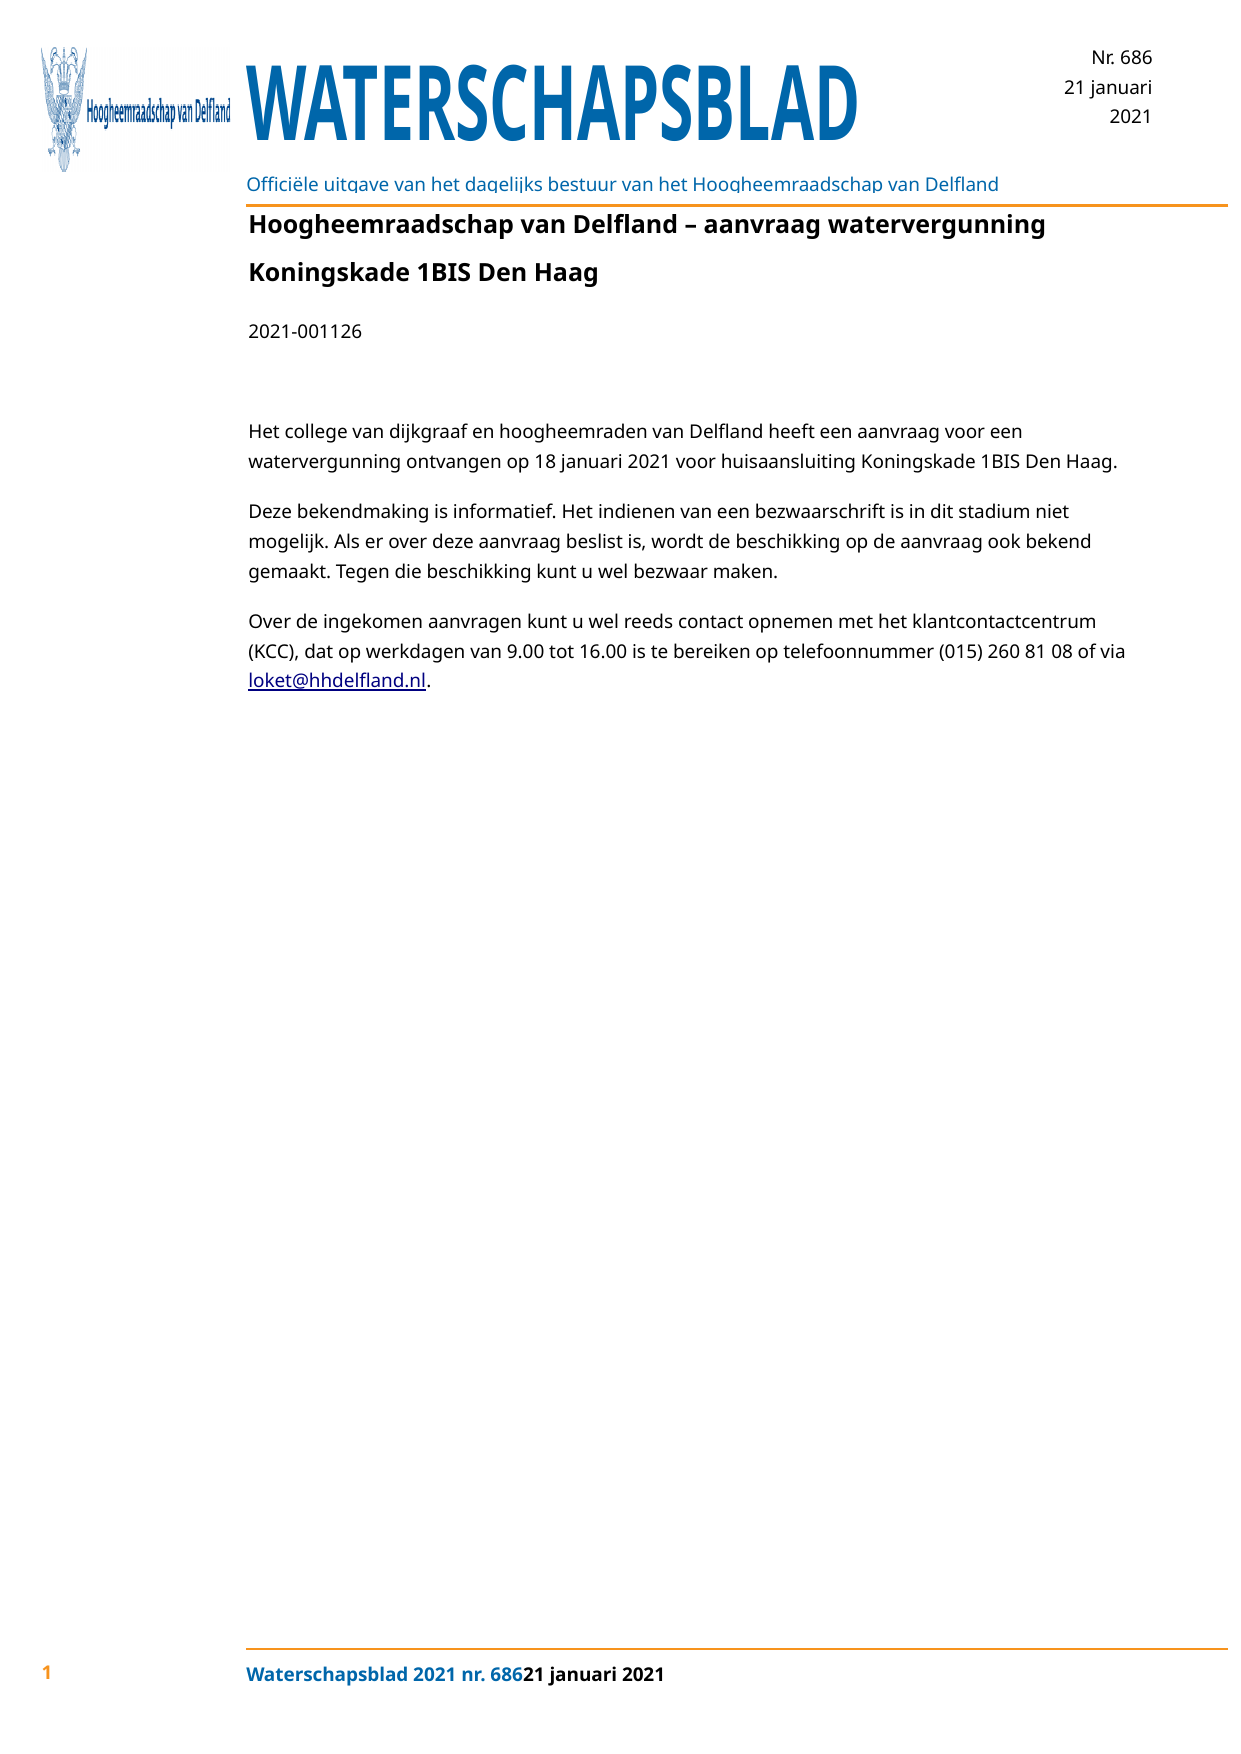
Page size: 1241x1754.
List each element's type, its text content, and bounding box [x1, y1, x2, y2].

text 2021-001126 [248, 318, 1152, 344]
text Het college van dijkgraaf en hoogheemraden van Delfland heeft een aanvraag voor een watervergunning ontvangen op 18 januari 2021 voor huisaansluiting Koningskade 1BIS Den Haag. [248, 419, 1152, 474]
text Over de ingekomen aanvragen kunt u wel reeds contact opnemen met het klantcontactcentrum (KCC), dat op werkdagen van 9.00 tot 16.00 is te bereiken op telefoonnummer (015) 260 81 08 of via loket@hhdelfland.nl. [248, 608, 1152, 693]
text Hoogheemraadschap van Delfland – aanvraag watervergunning Koningskade 1BIS Den Haag [248, 207, 1152, 288]
picture [41, 47, 231, 172]
text Deze bekendmaking is informatief. Het indienen van een bezwaarschrift is in dit stadium niet mogelijk. Als er over deze aanvraag beslist is, wordt de beschikking op de aanvraag ook bekend gemaakt. Tegen die beschikking kunt u wel bezwaar maken. [248, 499, 1152, 584]
